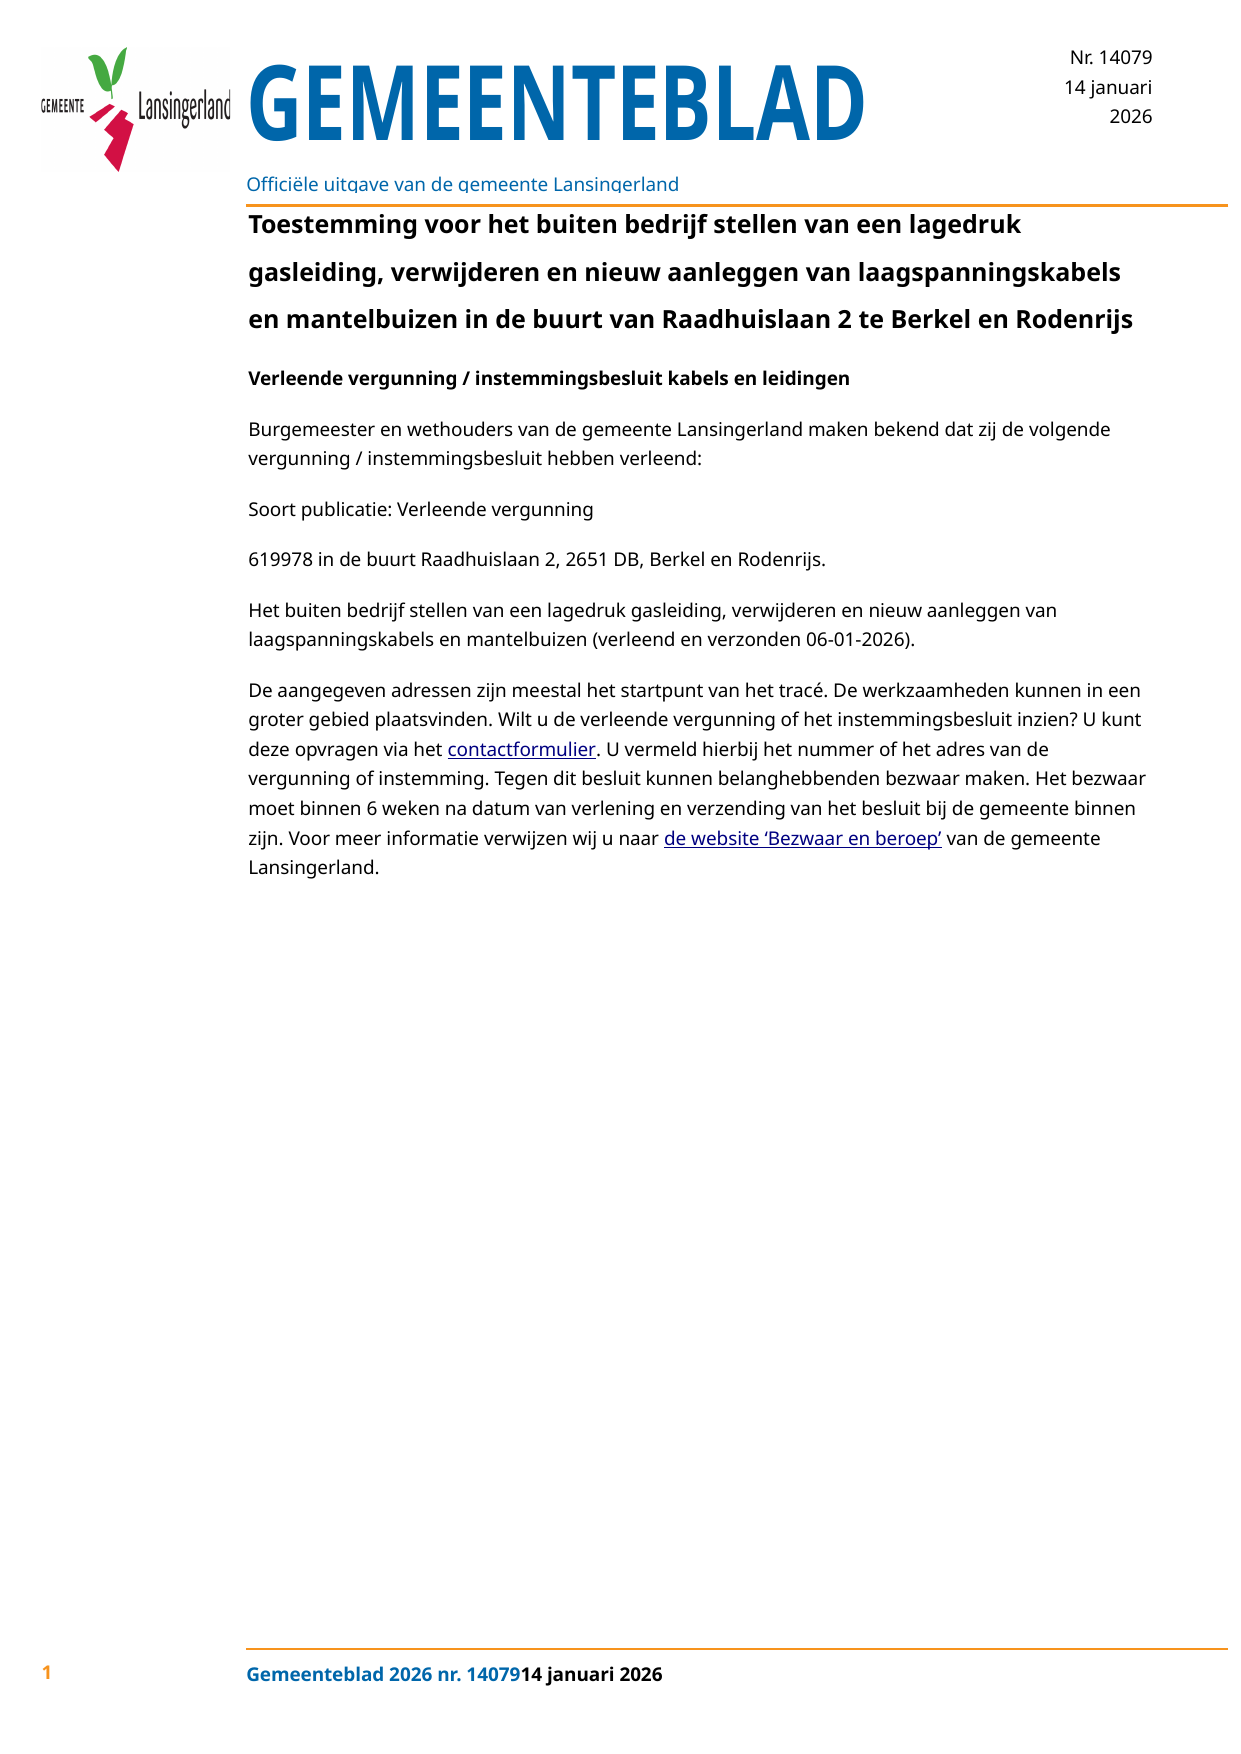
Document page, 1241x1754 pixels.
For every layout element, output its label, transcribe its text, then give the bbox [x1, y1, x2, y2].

text Verleende vergunning / instemmingsbesluit kabels en leidingen [248, 366, 1152, 391]
text 619978 in de buurt Raadhuislaan 2, 2651 DB, Berkel en Rodenrijs. [248, 546, 1152, 572]
text Het buiten bedrijf stellen van een lagedruk gasleiding, verwijderen en nieuw aanleggen van laagspanningskabels en mantelbuizen (verleend en verzonden 06-01-2026). [248, 597, 1152, 652]
text Toestemming voor het buiten bedrijf stellen van een lagedruk gasleiding, verwijderen en nieuw aanleggen van laagspanningskabels en mantelbuizen in de buurt van Raadhuislaan 2 te Berkel en Rodenrijs [248, 207, 1152, 336]
picture [41, 47, 231, 172]
text Soort publicatie: Verleende vergunning [248, 496, 1152, 522]
text Burgemeester en wethouders van de gemeente Lansingerland maken bekend dat zij de volgende vergunning / instemmingsbesluit hebben verleend: [248, 416, 1152, 471]
text De aangegeven adressen zijn meestal het startpunt van het tracé. De werkzaamheden kunnen in een groter gebied plaatsvinden. Wilt u de verleende vergunning of het instemmingsbesluit inzien? U kunt deze opvragen via het contactformulier. U vermeld hierbij het nummer of het adres van de vergunning of instemming. Tegen dit besluit kunnen belanghebbenden bezwaar maken. Het bezwaar moet binnen 6 weken na datum van verlening en verzending van het besluit bij de gemeente binnen zijn. Voor meer informatie verwijzen wij u naar de website ‘Bezwaar en beroep’ van de gemeente Lansingerland. [248, 677, 1152, 880]
